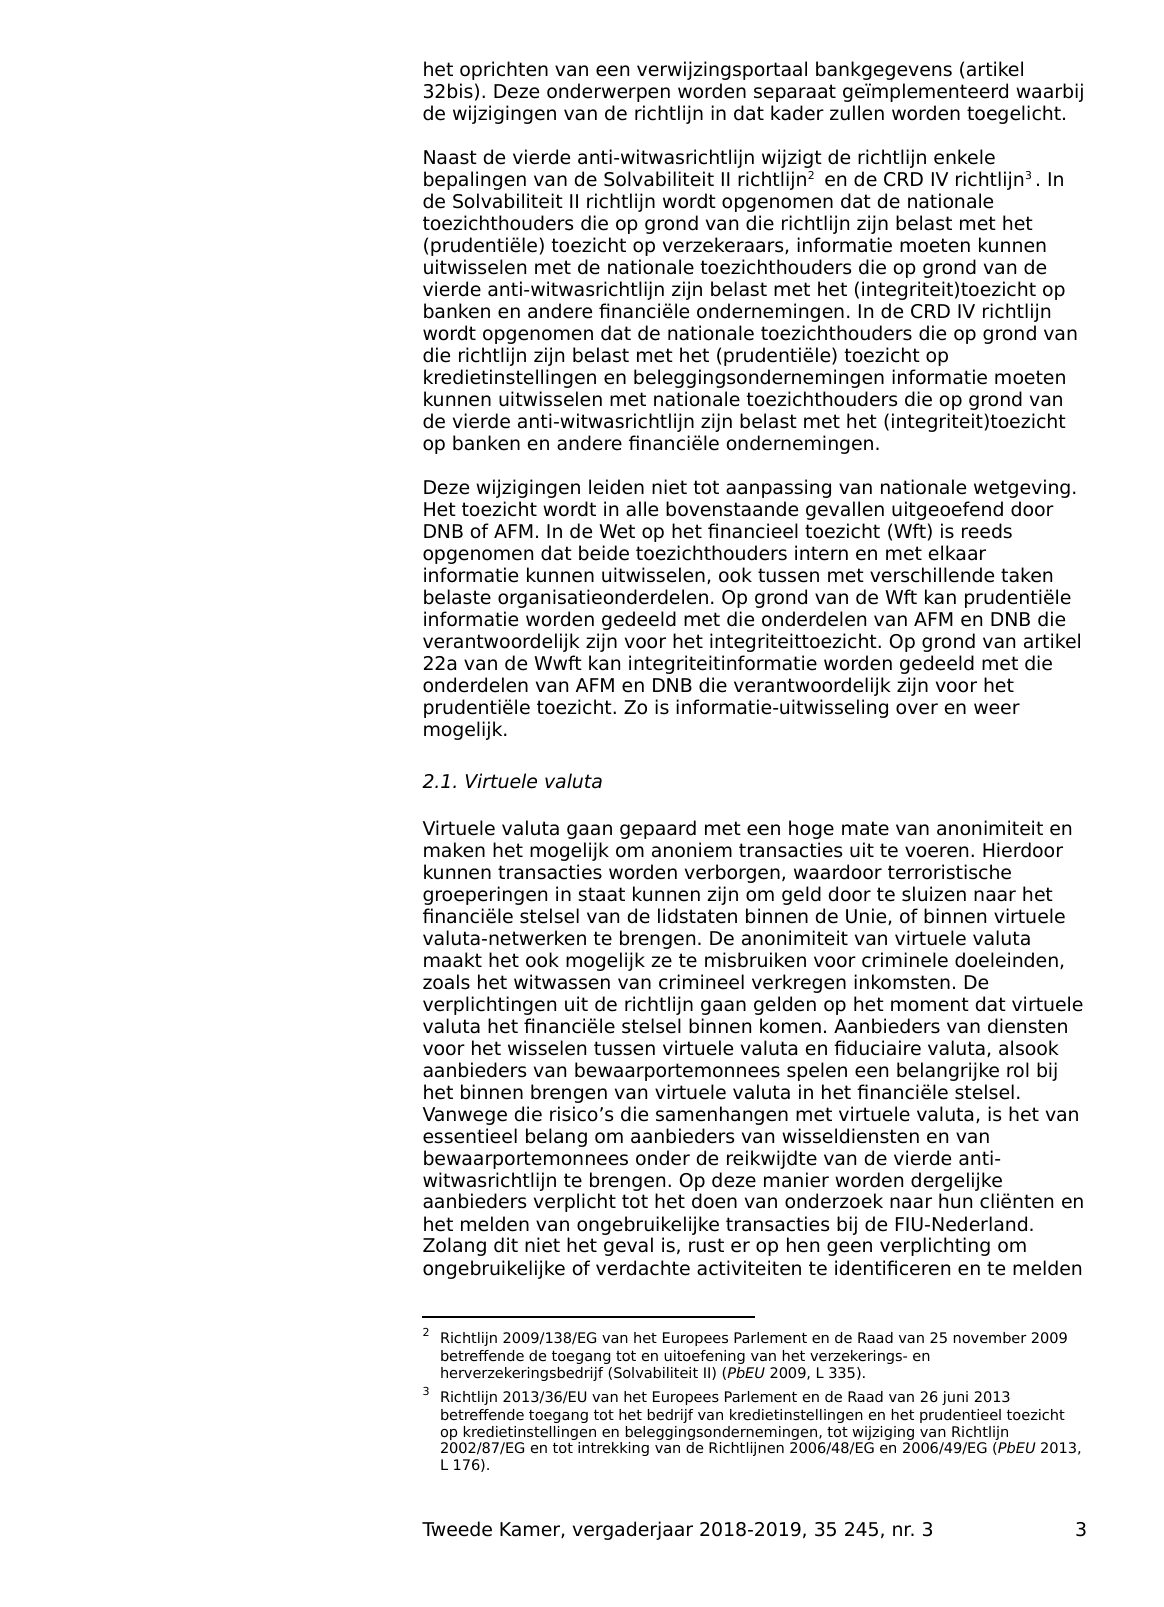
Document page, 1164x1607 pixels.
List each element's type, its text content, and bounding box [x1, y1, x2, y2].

text Richtlijn 2009/138/EG van het Europees Parlement en de Raad van 25 november 2009 betreffende de toegang tot en uitoefening van het verzekerings- en herverzekeringsbedrijf (Solvabiliteit II) (PbEU 2009, L 335). [422, 1326, 1087, 1382]
text Virtuele valuta gaan gepaard met een hoge mate van anonimiteit en maken het mogelijk om anoniem transacties uit te voeren. Hierdoor kunnen transacties worden verborgen, waardoor terroristische groeperingen in staat kunnen zijn om geld door te sluizen naar het financiële stelsel van de lidstaten binnen de Unie, of binnen virtuele valuta-netwerken te brengen. De anonimiteit van virtuele valuta maakt het ook mogelijk ze te misbruiken voor criminele doeleinden, zoals het witwassen van crimineel verkregen inkomsten. De verplichtingen uit de richtlijn gaan gelden op het moment dat virtuele valuta het financiële stelsel binnen komen. Aanbieders van diensten voor het wisselen tussen virtuele valuta en fiduciaire valuta, alsook aanbieders van bewaarportemonnees spelen een belangrijke rol bij het binnen brengen van virtuele valuta in het financiële stelsel. Vanwege die risico’s die samenhangen met virtuele valuta, is het van essentieel belang om aanbieders van wisseldiensten en van bewaarportemonnees onder de reikwijdte van de vierde anti-witwasrichtlijn te brengen. Op deze manier worden dergelijke aanbieders verplicht tot het doen van onderzoek naar hun cliënten en het melden van ongebruikelijke transacties bij de FIU-Nederland. Zolang dit niet het geval is, rust er op hen geen verplichting om ongebruikelijke of verdachte activiteiten te identificeren en te melden [422, 818, 1087, 1279]
text Deze wijzigingen leiden niet tot aanpassing van nationale wetgeving. Het toezicht wordt in alle bovenstaande gevallen uitgeoefend door DNB of AFM. In de Wet op het financieel toezicht (Wft) is reeds opgenomen dat beide toezichthouders intern en met elkaar informatie kunnen uitwisselen, ook tussen met verschillende taken belaste organisatieonderdelen. Op grond van de Wft kan prudentiële informatie worden gedeeld met die onderdelen van AFM en DNB die verantwoordelijk zijn voor het integriteittoezicht. Op grond van artikel 22a van de Wwft kan integriteitinformatie worden gedeeld met die onderdelen van AFM en DNB die verantwoordelijk zijn voor het prudentiële toezicht. Zo is informatie-uitwisseling over en weer mogelijk. [422, 477, 1087, 741]
subtitle 2.1. Virtuele valuta [422, 771, 1087, 793]
text Richtlijn 2013/36/EU van het Europees Parlement en de Raad van 26 juni 2013 betreffende toegang tot het bedrijf van kredietinstellingen en het prudentieel toezicht op kredietinstellingen en beleggingsondernemingen, tot wijziging van Richtlijn 2002/87/EG en tot intrekking van de Richtlijnen 2006/48/EG en 2006/49/EG (PbEU 2013, L 176). [422, 1385, 1087, 1474]
text Naast de vierde anti-witwasrichtlijn wijzigt de richtlijn enkele bepalingen van de Solvabiliteit II richtlijn en de CRD IV richtlijn. In de Solvabiliteit II richtlijn wordt opgenomen dat de nationale toezichthouders die op grond van die richtlijn zijn belast met het (prudentiële) toezicht op verzekeraars, informatie moeten kunnen uitwisselen met de nationale toezichthouders die op grond van de vierde anti-witwasrichtlijn zijn belast met het (integriteit)toezicht op banken en andere financiële ondernemingen. In de CRD IV richtlijn wordt opgenomen dat de nationale toezichthouders die op grond van die richtlijn zijn belast met het (prudentiële) toezicht op kredietinstellingen en beleggingsondernemingen informatie moeten kunnen uitwisselen met nationale toezichthouders die op grond van de vierde anti-witwasrichtlijn zijn belast met het (integriteit)toezicht op banken en andere financiële ondernemingen. [422, 147, 1087, 455]
text het oprichten van een verwijzingsportaal bankgegevens (artikel 32bis). Deze onderwerpen worden separaat geïmplementeerd waarbij de wijzigingen van de richtlijn in dat kader zullen worden toegelicht. [422, 59, 1087, 125]
